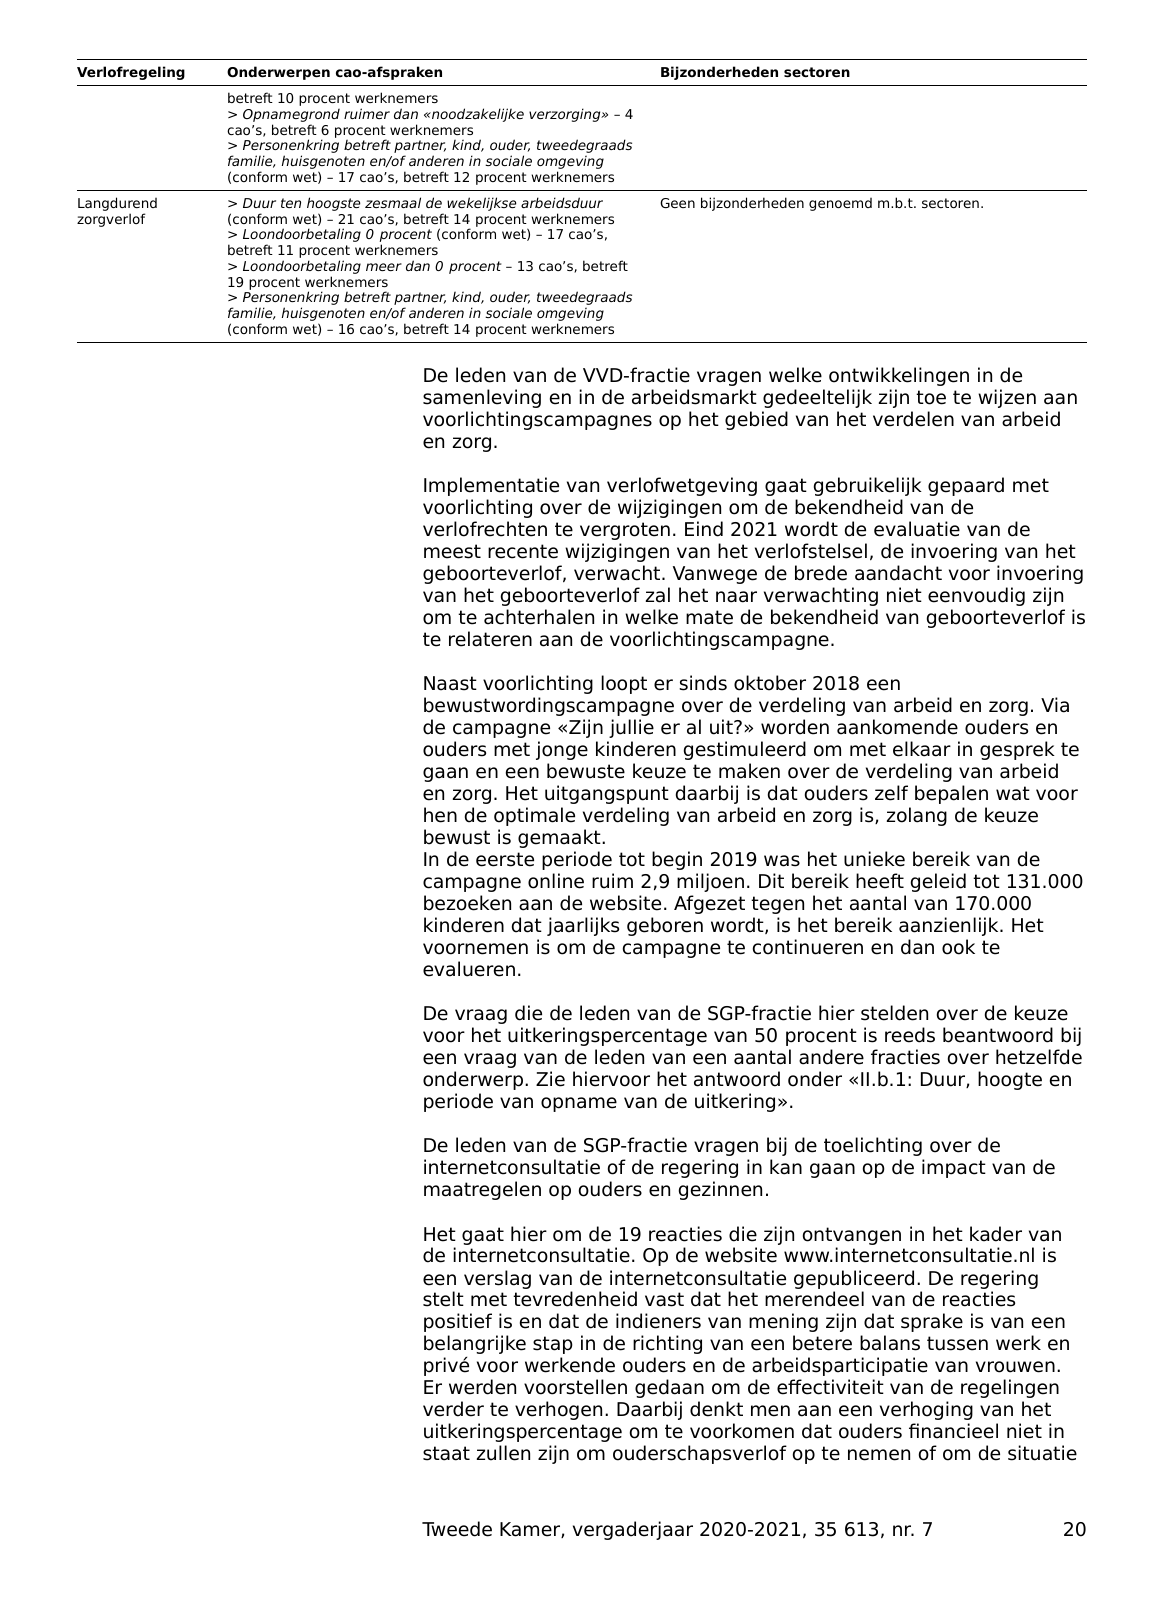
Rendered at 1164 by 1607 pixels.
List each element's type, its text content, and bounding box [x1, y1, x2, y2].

table_cell betreft 10 procent werknemers > Opnamegrond ruimer dan «noodzakelijke verzorging» – 4 cao’s, betreft 6 procent werknemers > Personenkring betreft partner, kind, ouder, tweedegraads familie, huisgenoten en/of anderen in sociale omgeving (conform wet) – 17 cao’s, betreft 12 procent werknemers [221, 86, 654, 190]
text De leden van de SGP-fractie vragen bij de toelichting over de internetconsultatie of de regering in kan gaan op de impact van de maatregelen op ouders en gezinnen. [422, 1135, 1087, 1201]
text De leden van de VVD-fractie vragen welke ontwikkelingen in de samenleving en in de arbeidsmarkt gedeeltelijk zijn toe te wijzen aan voorlichtingscampagnes op het gebied van het verdelen van arbeid en zorg. [422, 365, 1087, 453]
table_header Bijzonderheden sectoren [654, 60, 1087, 85]
table_cell Langdurend zorgverlof [77, 191, 221, 342]
text De vraag die de leden van de SGP-fractie hier stelden over de keuze voor het uitkeringspercentage van 50 procent is reeds beantwoord bij een vraag van de leden van een aantal andere fracties over hetzelfde onderwerp. Zie hiervoor het antwoord onder «II.b.1: Duur, hoogte en periode van opname van de uitkering». [422, 1003, 1087, 1113]
text In de eerste periode tot begin 2019 was het unieke bereik van de campagne online ruim 2,9 miljoen. Dit bereik heeft geleid tot 131.000 bezoeken aan de website. Afgezet tegen het aantal van 170.000 kinderen dat jaarlijks geboren wordt, is het bereik aanzienlijk. Het voornemen is om de campagne te continueren en dan ook te evalueren. [422, 849, 1087, 981]
table_header Onderwerpen cao-afspraken [221, 60, 654, 85]
text Implementatie van verlofwetgeving gaat gebruikelijk gepaard met voorlichting over de wijzigingen om de bekendheid van de verlofrechten te vergroten. Eind 2021 wordt de evaluatie van de meest recente wijzigingen van het verlofstelsel, de invoering van het geboorteverlof, verwacht. Vanwege de brede aandacht voor invoering van het geboorteverlof zal het naar verwachting niet eenvoudig zijn om te achterhalen in welke mate de bekendheid van geboorteverlof is te relateren aan de voorlichtingscampagne. [422, 475, 1087, 651]
table_header Verlofregeling [77, 60, 221, 85]
table_cell [77, 86, 221, 190]
table_cell > Duur ten hoogste zesmaal de wekelijkse arbeidsduur (conform wet) – 21 cao’s, betreft 14 procent werknemers > Loondoorbetaling 0 procent (conform wet) – 17 cao’s, betreft 11 procent werknemers > Loondoorbetaling meer dan 0 procent – 13 cao’s, betreft 19 procent werknemers > Personenkring betreft partner, kind, ouder, tweedegraads familie, huisgenoten en/of anderen in sociale omgeving (conform wet) – 16 cao’s, betreft 14 procent werknemers [221, 191, 654, 342]
text Naast voorlichting loopt er sinds oktober 2018 een bewustwordingscampagne over de verdeling van arbeid en zorg. Via de campagne «Zijn jullie er al uit?» worden aankomende ouders en ouders met jonge kinderen gestimuleerd om met elkaar in gesprek te gaan en een bewuste keuze te maken over de verdeling van arbeid en zorg. Het uitgangspunt daarbij is dat ouders zelf bepalen wat voor hen de optimale verdeling van arbeid en zorg is, zolang de keuze bewust is gemaakt. [422, 673, 1087, 849]
text Het gaat hier om de 19 reacties die zijn ontvangen in het kader van de internetconsultatie. Op de website www.internetconsultatie.nl is een verslag van de internetconsultatie gepubliceerd. De regering stelt met tevredenheid vast dat het merendeel van de reacties positief is en dat de indieners van mening zijn dat sprake is van een belangrijke stap in de richting van een betere balans tussen werk en privé voor werkende ouders en de arbeidsparticipatie van vrouwen. Er werden voorstellen gedaan om de effectiviteit van de regelingen verder te verhogen. Daarbij denkt men aan een verhoging van het uitkeringspercentage om te voorkomen dat ouders financieel niet in staat zullen zijn om ouderschapsverlof op te nemen of om de situatie [422, 1223, 1087, 1465]
table_cell [654, 86, 1087, 190]
table_cell Geen bijzonderheden genoemd m.b.t. sectoren. [654, 191, 1087, 342]
